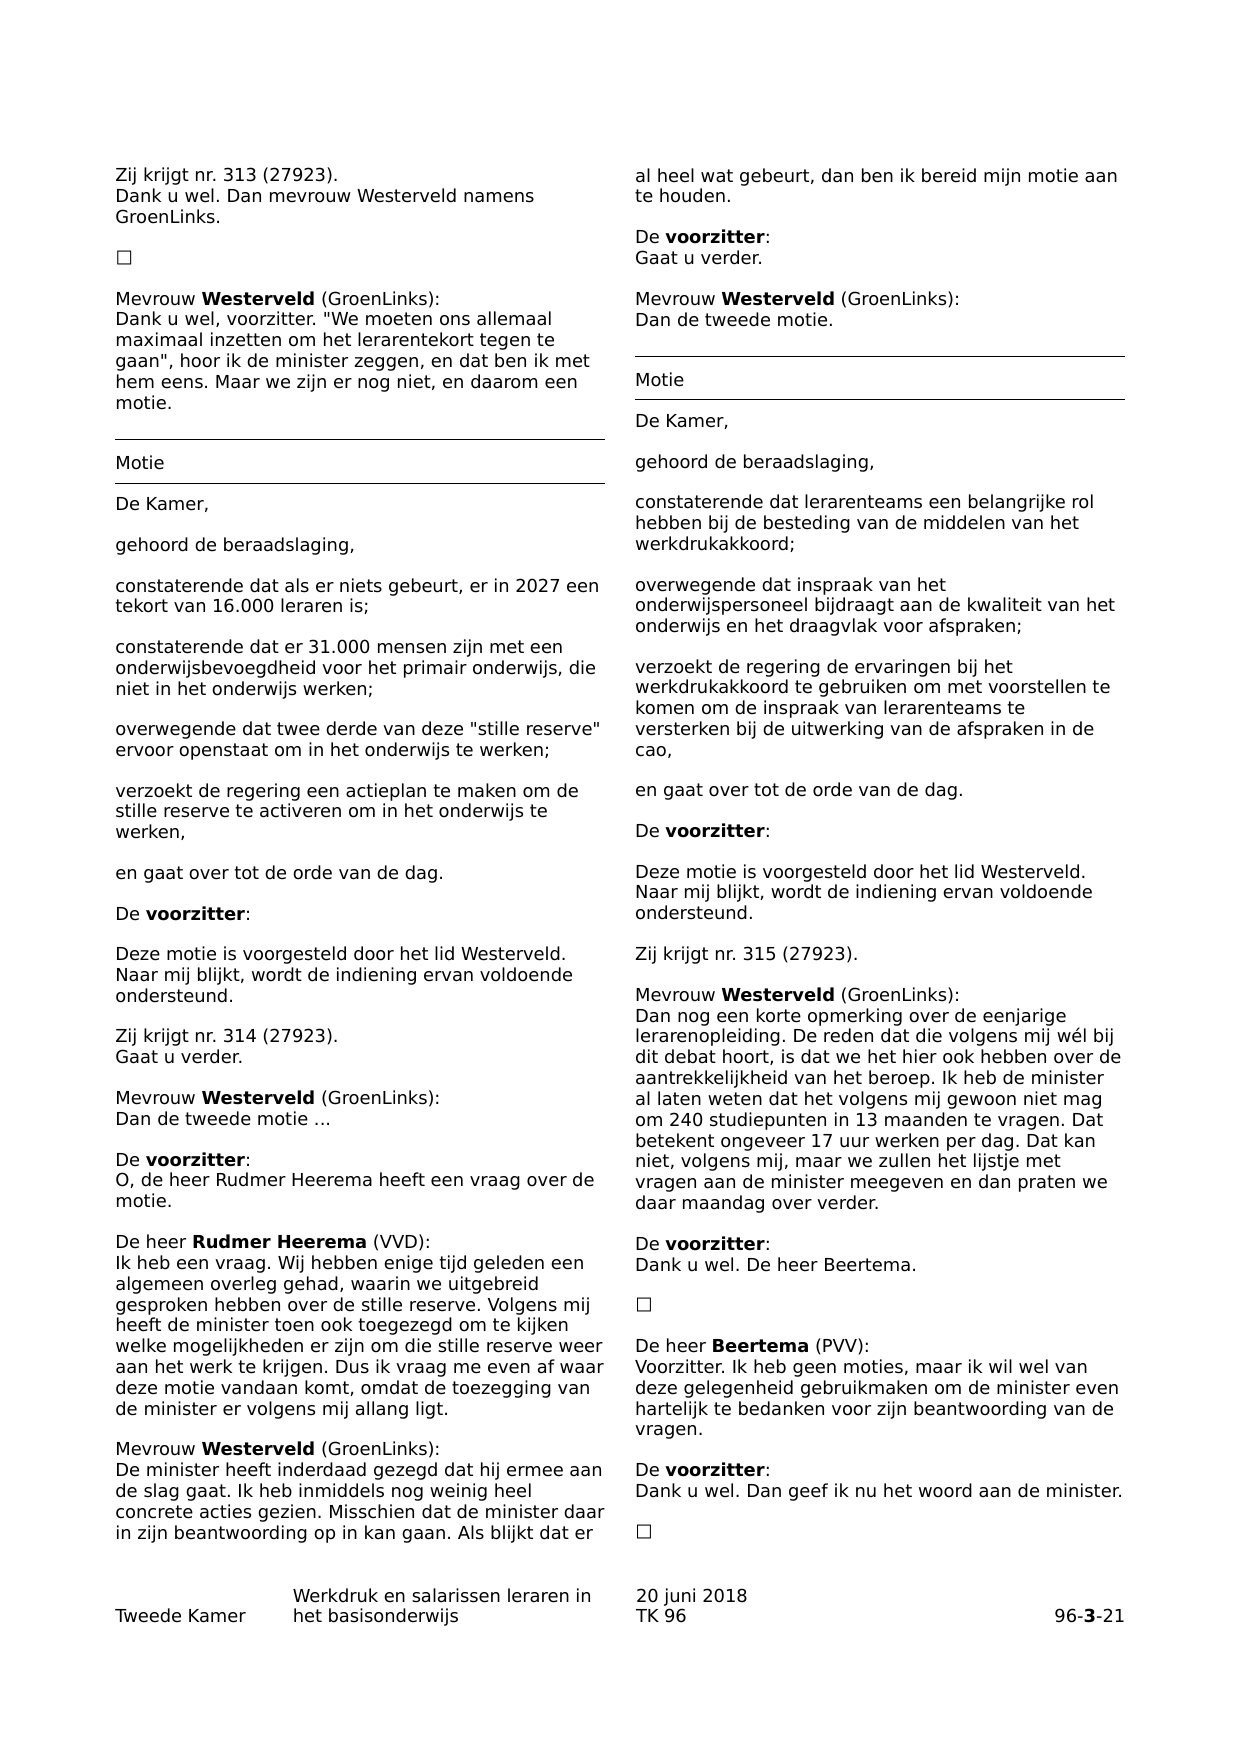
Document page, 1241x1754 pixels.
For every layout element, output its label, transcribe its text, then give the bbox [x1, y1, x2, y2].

text overwegende dat twee derde van deze "stille reserve" ervoor openstaat om in het onderwijs te werken; [115, 719, 605, 761]
text De voorzitter: [635, 821, 1125, 842]
text ⬜ [635, 1522, 1125, 1542]
text Gaat u verder. [635, 248, 1125, 268]
text Voorzitter. Ik heb geen moties, maar ik wil wel van deze gelegenheid gebruikmaken om de minister even hartelijk te bedanken voor zijn beantwoording van de vragen. [635, 1357, 1125, 1440]
text De Kamer, [635, 411, 1125, 431]
text O, de heer Rudmer Heerema heeft een vraag over de motie. [115, 1170, 605, 1212]
text Dan de tweede motie. [635, 309, 1125, 330]
text gehoord de beraadslaging, [115, 535, 605, 555]
text Motie [115, 453, 605, 474]
text gehoord de beraadslaging, [635, 451, 1125, 472]
text verzoekt de regering de ervaringen bij het werkdrukakkoord te gebruiken om met voorstellen te komen om de inspraak van lerarenteams te versterken bij de uitwerking van de afspraken in de cao, [635, 657, 1125, 760]
text Dank u wel. Dan mevrouw Westerveld namens GroenLinks. [115, 186, 605, 228]
text Mevrouw Westerveld (GroenLinks): [115, 1439, 605, 1460]
text Mevrouw Westerveld (GroenLinks): [115, 288, 605, 309]
text Gaat u verder. [115, 1047, 605, 1068]
text constaterende dat lerarenteams een belangrijke rol hebben bij de besteding van de middelen van het werkdrukakkoord; [635, 492, 1125, 554]
text Deze motie is voorgesteld door het lid Westerveld. Naar mij blijkt, wordt de indiening ervan voldoende ondersteund. [115, 944, 605, 1006]
text constaterende dat als er niets gebeurt, er in 2027 een tekort van 16.000 leraren is; [115, 575, 605, 617]
text Dank u wel. De heer Beertema. [635, 1254, 1125, 1275]
text Mevrouw Westerveld (GroenLinks): [115, 1088, 605, 1109]
text constaterende dat er 31.000 mensen zijn met een onderwijsbevoegdheid voor het primair onderwijs, die niet in het onderwijs werken; [115, 637, 605, 699]
text Dan de tweede motie ... [115, 1109, 605, 1129]
text Dank u wel, voorzitter. "We moeten ons allemaal maximaal inzetten om het lerarentekort tegen te gaan", hoor ik de minister zeggen, en dat ben ik met hem eens. Maar we zijn er nog niet, en daarom een motie. [115, 309, 605, 413]
text Dank u wel. Dan geef ik nu het woord aan de minister. [635, 1481, 1125, 1502]
text al heel wat gebeurt, dan ben ik bereid mijn motie aan te houden. [635, 165, 1125, 207]
text De voorzitter: [635, 1460, 1125, 1481]
text De voorzitter: [635, 1234, 1125, 1254]
text verzoekt de regering een actieplan te maken om de stille reserve te activeren om in het onderwijs te werken, [115, 781, 605, 843]
text Zij krijgt nr. 313 (27923). [115, 165, 605, 186]
text De voorzitter: [115, 903, 605, 924]
text ⬜ [635, 1295, 1125, 1316]
text Zij krijgt nr. 314 (27923). [115, 1026, 605, 1047]
text overwegende dat inspraak van het onderwijspersoneel bijdraagt aan de kwaliteit van het onderwijs en het draagvlak voor afspraken; [635, 574, 1125, 637]
text Zij krijgt nr. 315 (27923). [635, 944, 1125, 964]
text Mevrouw Westerveld (GroenLinks): [635, 288, 1125, 309]
text Motie [635, 370, 1125, 391]
text De Kamer, [115, 494, 605, 515]
text De voorzitter: [635, 227, 1125, 248]
text Ik heb een vraag. Wij hebben enige tijd geleden een algemeen overleg gehad, waarin we uitgebreid gesproken hebben over de stille reserve. Volgens mij heeft de minister toen ook toegezegd om te kijken welke mogelijkheden er zijn om die stille reserve weer aan het werk te krijgen. Dus ik vraag me even af waar deze motie vandaan komt, omdat de toezegging van de minister er volgens mij allang ligt. [115, 1253, 605, 1419]
text De voorzitter: [115, 1149, 605, 1170]
text De minister heeft inderdaad gezegd dat hij ermee aan de slag gaat. Ik heb inmiddels nog weinig heel concrete acties gezien. Misschien dat de minister daar in zijn beantwoording op in kan gaan. Als blijkt dat er [115, 1460, 605, 1543]
text Mevrouw Westerveld (GroenLinks): [635, 984, 1125, 1005]
text Dan nog een korte opmerking over de eenjarige lerarenopleiding. De reden dat die volgens mij wél bij dit debat hoort, is dat we het hier ook hebben over de aantrekkelijkheid van het beroep. Ik heb de minister al laten weten dat het volgens mij gewoon niet mag om 240 studiepunten in 13 maanden te vragen. Dat betekent ongeveer 17 uur werken per dag. Dat kan niet, volgens mij, maar we zullen het lijstje met vragen aan de minister meegeven en dan praten we daar maandag over verder. [635, 1005, 1125, 1214]
text en gaat over tot de orde van de dag. [115, 863, 605, 883]
text ⬜ [115, 248, 605, 268]
text De heer Rudmer Heerema (VVD): [115, 1232, 605, 1253]
text Deze motie is voorgesteld door het lid Westerveld. Naar mij blijkt, wordt de indiening ervan voldoende ondersteund. [635, 862, 1125, 924]
text en gaat over tot de orde van de dag. [635, 780, 1125, 801]
text De heer Beertema (PVV): [635, 1336, 1125, 1357]
